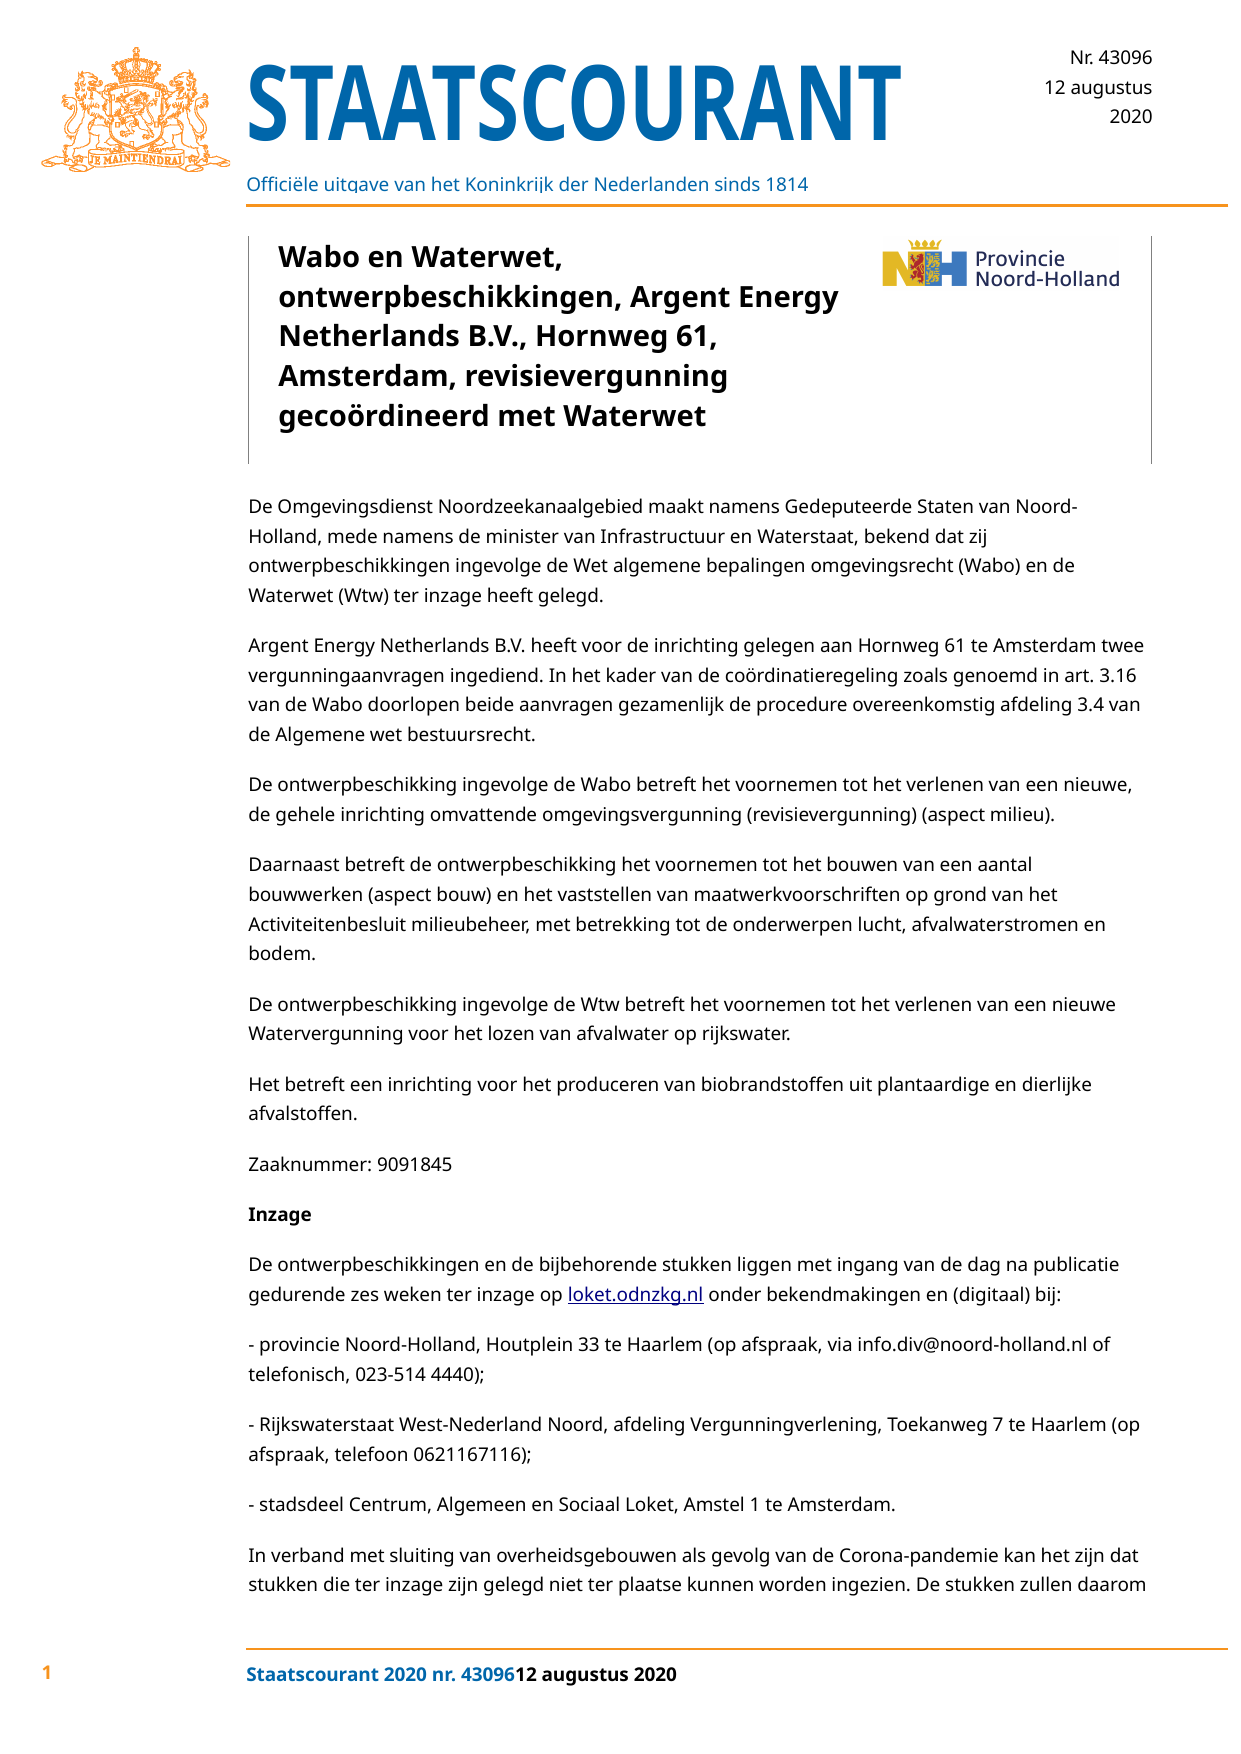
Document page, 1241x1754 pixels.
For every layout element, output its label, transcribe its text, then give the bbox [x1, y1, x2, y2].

text De ontwerpbeschikking ingevolge de Wtw betreft het voornemen tot het verlenen van een nieuwe Watervergunning voor het lozen van afvalwater op rijkswater. [248, 991, 1152, 1046]
table_header Wabo en Waterwet, ontwerpbeschikkingen, Argent Energy Netherlands B.V., Hornweg 61, Amsterdam, revisievergunning gecoördineerd met Waterwet [249, 236, 850, 464]
text De ontwerpbeschikkingen en de bijbehorende stukken liggen met ingang van de dag na publicatie gedurende zes weken ter inzage op loket.odnzkg.nl onder bekendmakingen en (digitaal) bij: [248, 1252, 1152, 1307]
text De ontwerpbeschikking ingevolge de Wabo betreft het voornemen tot het verlenen van een nieuwe, de gehele inrichting omvattende omgevingsvergunning (revisievergunning) (aspect milieu). [248, 772, 1152, 827]
text Daarnaast betreft de ontwerpbeschikking het voornemen tot het bouwen van een aantal bouwwerken (aspect bouw) en het vaststellen van maatwerkvoorschriften op grond van het Activiteitenbesluit milieubeheer, met betrekking tot de onderwerpen lucht, afvalwaterstromen en bodem. [248, 852, 1152, 966]
table_header [850, 236, 1151, 464]
text Het betreft een inrichting voor het produceren van biobrandstoffen uit plantaardige en dierlijke afvalstoffen. [248, 1071, 1152, 1126]
text De Omgevingsdienst Noordzeekanaalgebied maakt namens Gedeputeerde Staten van Noord-Holland, mede namens de minister van Infrastructuur en Waterstaat, bekend dat zij ontwerpbeschikkingen ingevolge de Wet algemene bepalingen omgevingsrecht (Wabo) en de Waterwet (Wtw) ter inzage heeft gelegd. [248, 493, 1152, 608]
text Zaaknummer: 9091845 [248, 1151, 1152, 1177]
text - stadsdeel Centrum, Algemeen en Sociaal Loket, Amstel 1 te Amsterdam. [248, 1492, 1152, 1517]
picture [41, 47, 231, 172]
text Argent Energy Netherlands B.V. heeft voor de inrichting gelegen aan Hornweg 61 te Amsterdam twee vergunningaanvragen ingediend. In het kader van de coördinatieregeling zoals genoemd in art. 3.16 van de Wabo doorlopen beide aanvragen gezamenlijk de procedure overeenkomstig afdeling 3.4 van de Algemene wet bestuursrecht. [248, 632, 1152, 747]
text Inzage [248, 1201, 1152, 1227]
text - Rijkswaterstaat West-Nederland Noord, afdeling Vergunningverlening, Toekanweg 7 te Haarlem (op afspraak, telefoon 0621167116); [248, 1412, 1152, 1467]
text - provincie Noord-Holland, Houtplein 33 te Haarlem (op afspraak, via info.div@noord-holland.nl of telefonisch, 023-514 4440); [248, 1332, 1152, 1387]
picture [882, 236, 1119, 291]
text In verband met sluiting van overheidsgebouwen als gevolg van de Corona-pandemie kan het zijn dat stukken die ter inzage zijn gelegd niet ter plaatse kunnen worden ingezien. De stukken zullen daarom [248, 1542, 1152, 1597]
